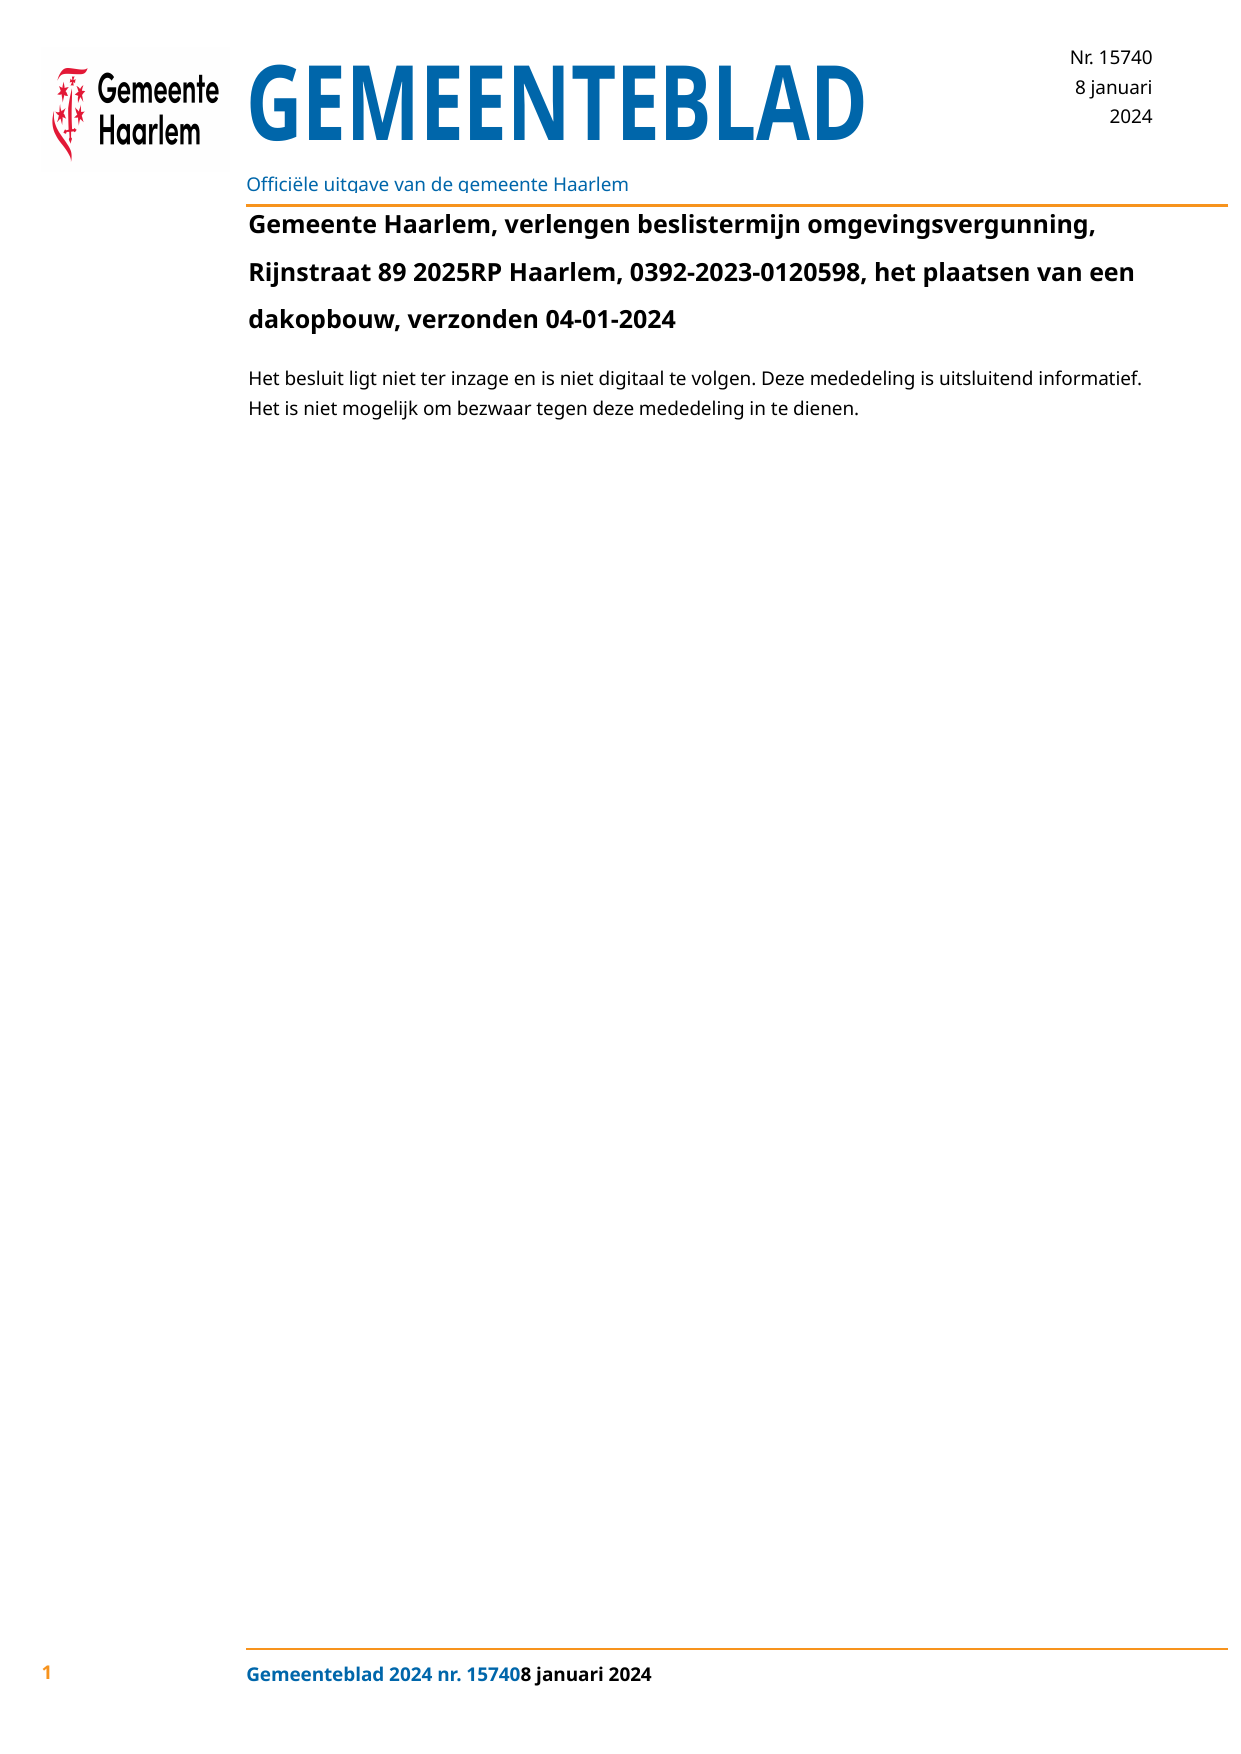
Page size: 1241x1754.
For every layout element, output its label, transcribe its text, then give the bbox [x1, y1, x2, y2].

text Gemeente Haarlem, verlengen beslistermijn omgevingsvergunning, Rijnstraat 89 2025RP Haarlem, 0392-2023-0120598, het plaatsen van een dakopbouw, verzonden 04-01-2024 [248, 207, 1152, 336]
picture [41, 47, 231, 172]
text Het besluit ligt niet ter inzage en is niet digitaal te volgen. Deze mededeling is uitsluitend informatief. Het is niet mogelijk om bezwaar tegen deze mededeling in te dienen. [248, 366, 1152, 421]
